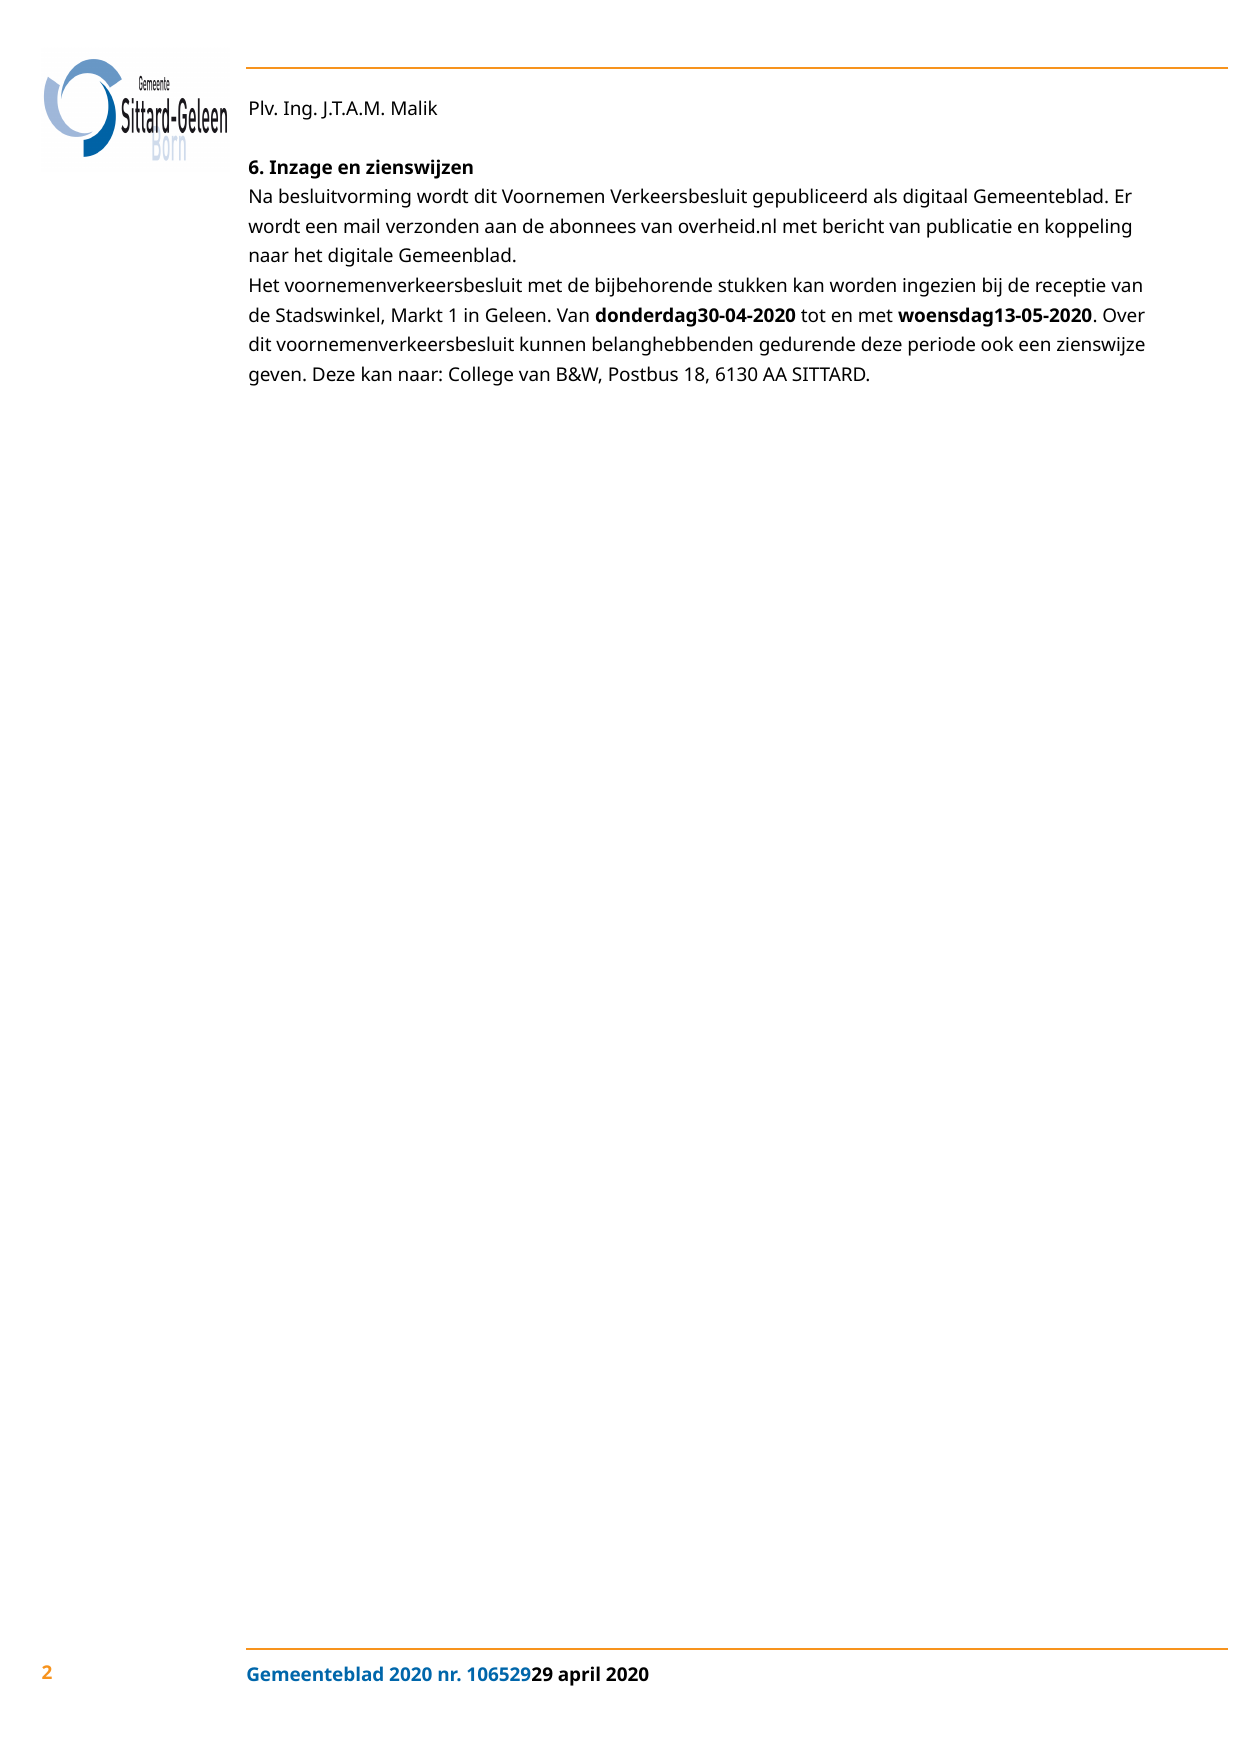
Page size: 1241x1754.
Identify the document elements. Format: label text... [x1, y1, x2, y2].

text Na besluitvorming wordt dit Voornemen Verkeersbesluit gepubliceerd als digitaal Gemeenteblad. Er wordt een mail verzonden aan de abonnees van overheid.nl met bericht van publicatie en koppeling naar het digitale Gemeenblad. [248, 183, 1152, 268]
picture [41, 47, 231, 172]
text Plv. Ing. J.T.A.M. Malik [248, 95, 1152, 121]
text 6. Inzage en zienswijzen [248, 154, 1152, 180]
text Het voornemenverkeersbesluit met de bijbehorende stukken kan worden ingezien bij de receptie van de Stadswinkel, Markt 1 in Geleen. Van donderdag30-04-2020 tot en met woensdag13-05-2020. Over dit voornemenverkeersbesluit kunnen belanghebbenden gedurende deze periode ook een zienswijze geven. Deze kan naar: College van B&W, Postbus 18, 6130 AA SITTARD. [248, 272, 1152, 387]
